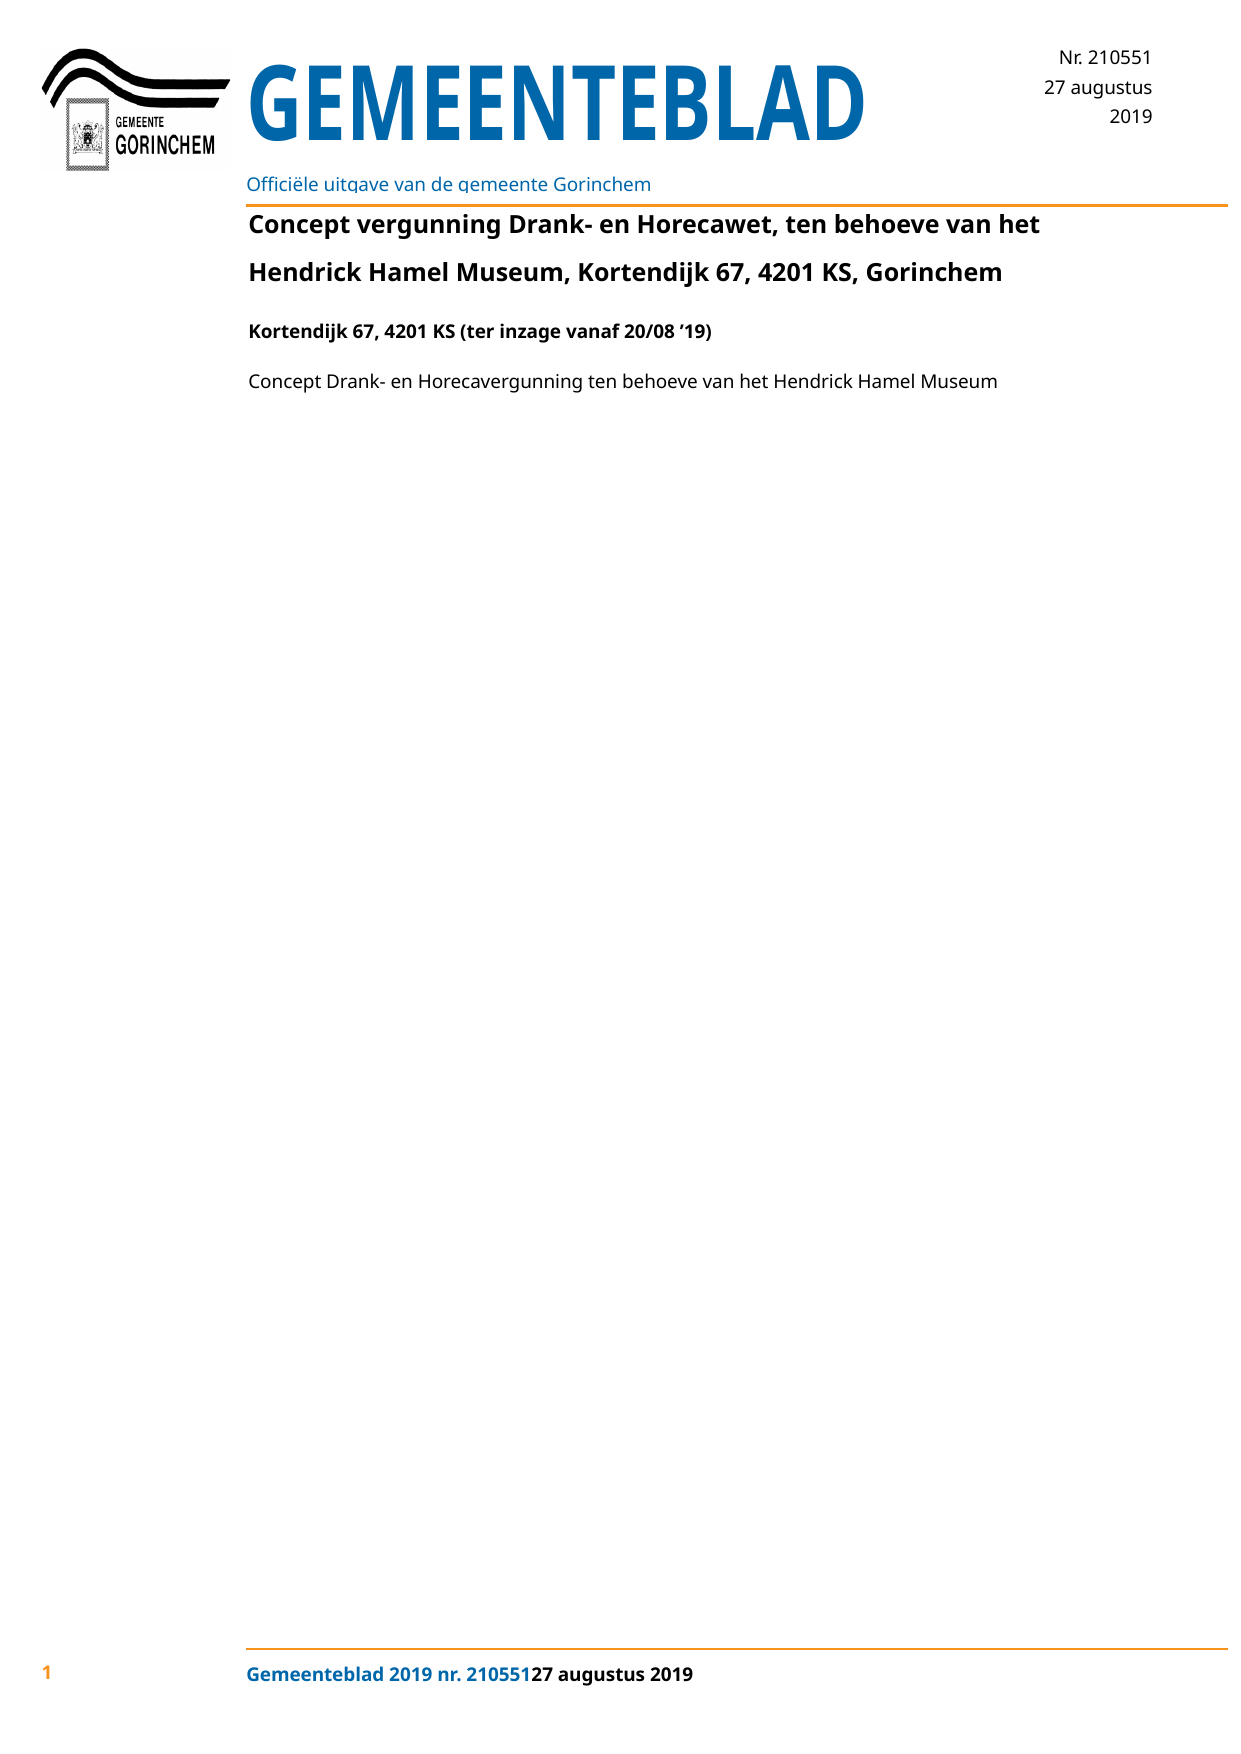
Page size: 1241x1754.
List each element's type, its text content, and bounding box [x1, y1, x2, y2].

text Concept Drank- en Horecavergunning ten behoeve van het Hendrick Hamel Museum [248, 368, 1152, 394]
text Concept vergunning Drank- en Horecawet, ten behoeve van het Hendrick Hamel Museum, Kortendijk 67, 4201 KS, Gorinchem [248, 207, 1152, 288]
text Kortendijk 67, 4201 KS (ter inzage vanaf 20/08 ’19) [248, 318, 1152, 344]
picture [41, 47, 231, 172]
